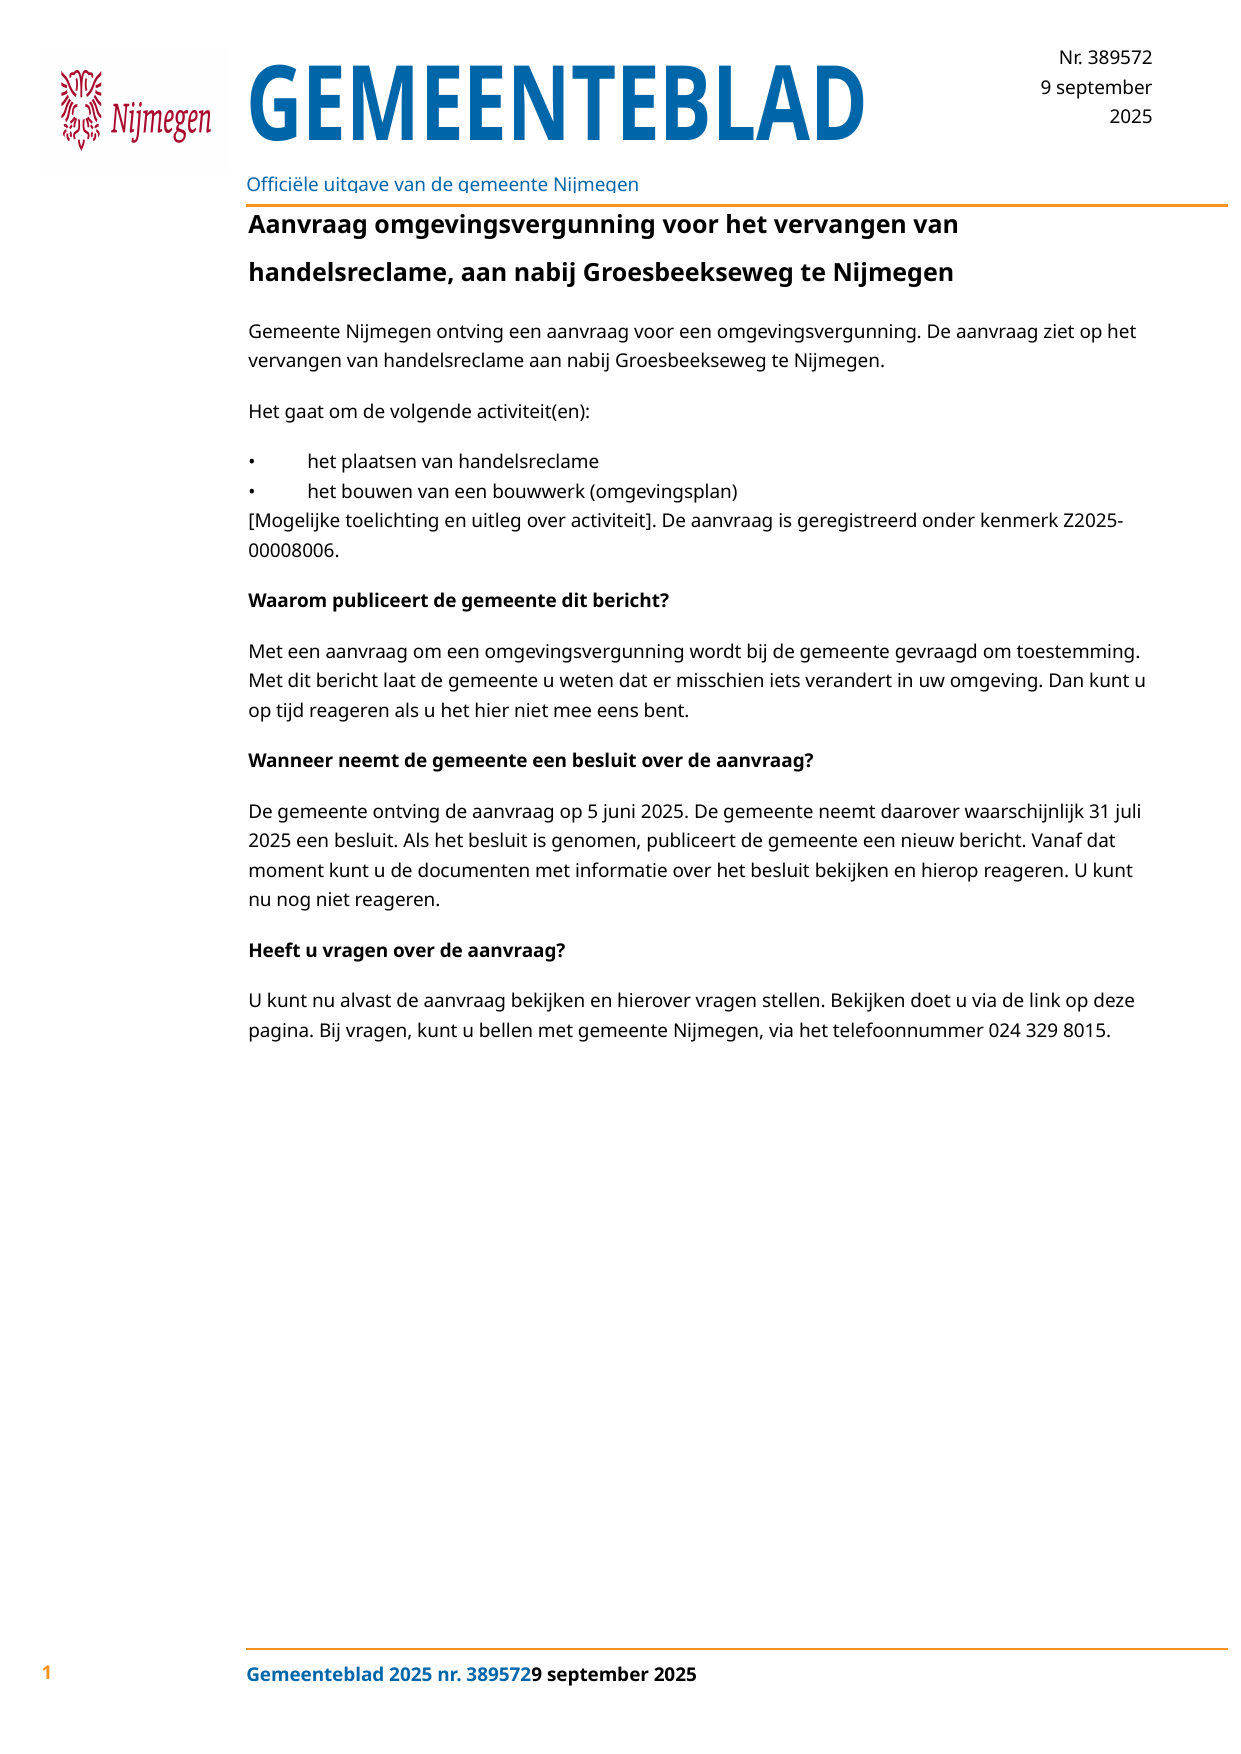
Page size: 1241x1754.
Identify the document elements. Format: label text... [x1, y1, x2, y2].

text Wanneer neemt de gemeente een besluit over de aanvraag? [248, 747, 1152, 773]
text Waarom publiceert de gemeente dit bericht? [248, 587, 1152, 613]
text [Mogelijke toelichting en uitleg over activiteit]. De aanvraag is geregistreerd onder kenmerk Z2025-00008006. [248, 507, 1152, 563]
text Het gaat om de volgende activiteit(en): [248, 398, 1152, 424]
text U kunt nu alvast de aanvraag bekijken en hierover vragen stellen. Bekijken doet u via de link op deze pagina. Bij vragen, kunt u bellen met gemeente Nijmegen, via het telefoonnummer 024 329 8015. [248, 987, 1152, 1043]
list het plaatsen van handelsreclame [248, 448, 1152, 474]
text Heeft u vragen over de aanvraag? [248, 937, 1152, 963]
list het bouwen van een bouwwerk (omgevingsplan) [248, 478, 1152, 504]
text De gemeente ontving de aanvraag op 5 juni 2025. De gemeente neemt daarover waarschijnlijk 31 juli 2025 een besluit. Als het besluit is genomen, publiceert de gemeente een nieuw bericht. Vanaf dat moment kunt u de documenten met informatie over het besluit bekijken en hierop reageren. U kunt nu nog niet reageren. [248, 798, 1152, 912]
text Gemeente Nijmegen ontving een aanvraag voor een omgevingsvergunning. De aanvraag ziet op het vervangen van handelsreclame aan nabij Groesbeekseweg te Nijmegen. [248, 318, 1152, 373]
text Met een aanvraag om een omgevingsvergunning wordt bij de gemeente gevraagd om toestemming. Met dit bericht laat de gemeente u weten dat er misschien iets verandert in uw omgeving. Dan kunt u op tijd reageren als u het hier niet mee eens bent. [248, 638, 1152, 723]
text Aanvraag omgevingsvergunning voor het vervangen van handelsreclame, aan nabij Groesbeekseweg te Nijmegen [248, 207, 1152, 288]
picture [41, 47, 231, 172]
